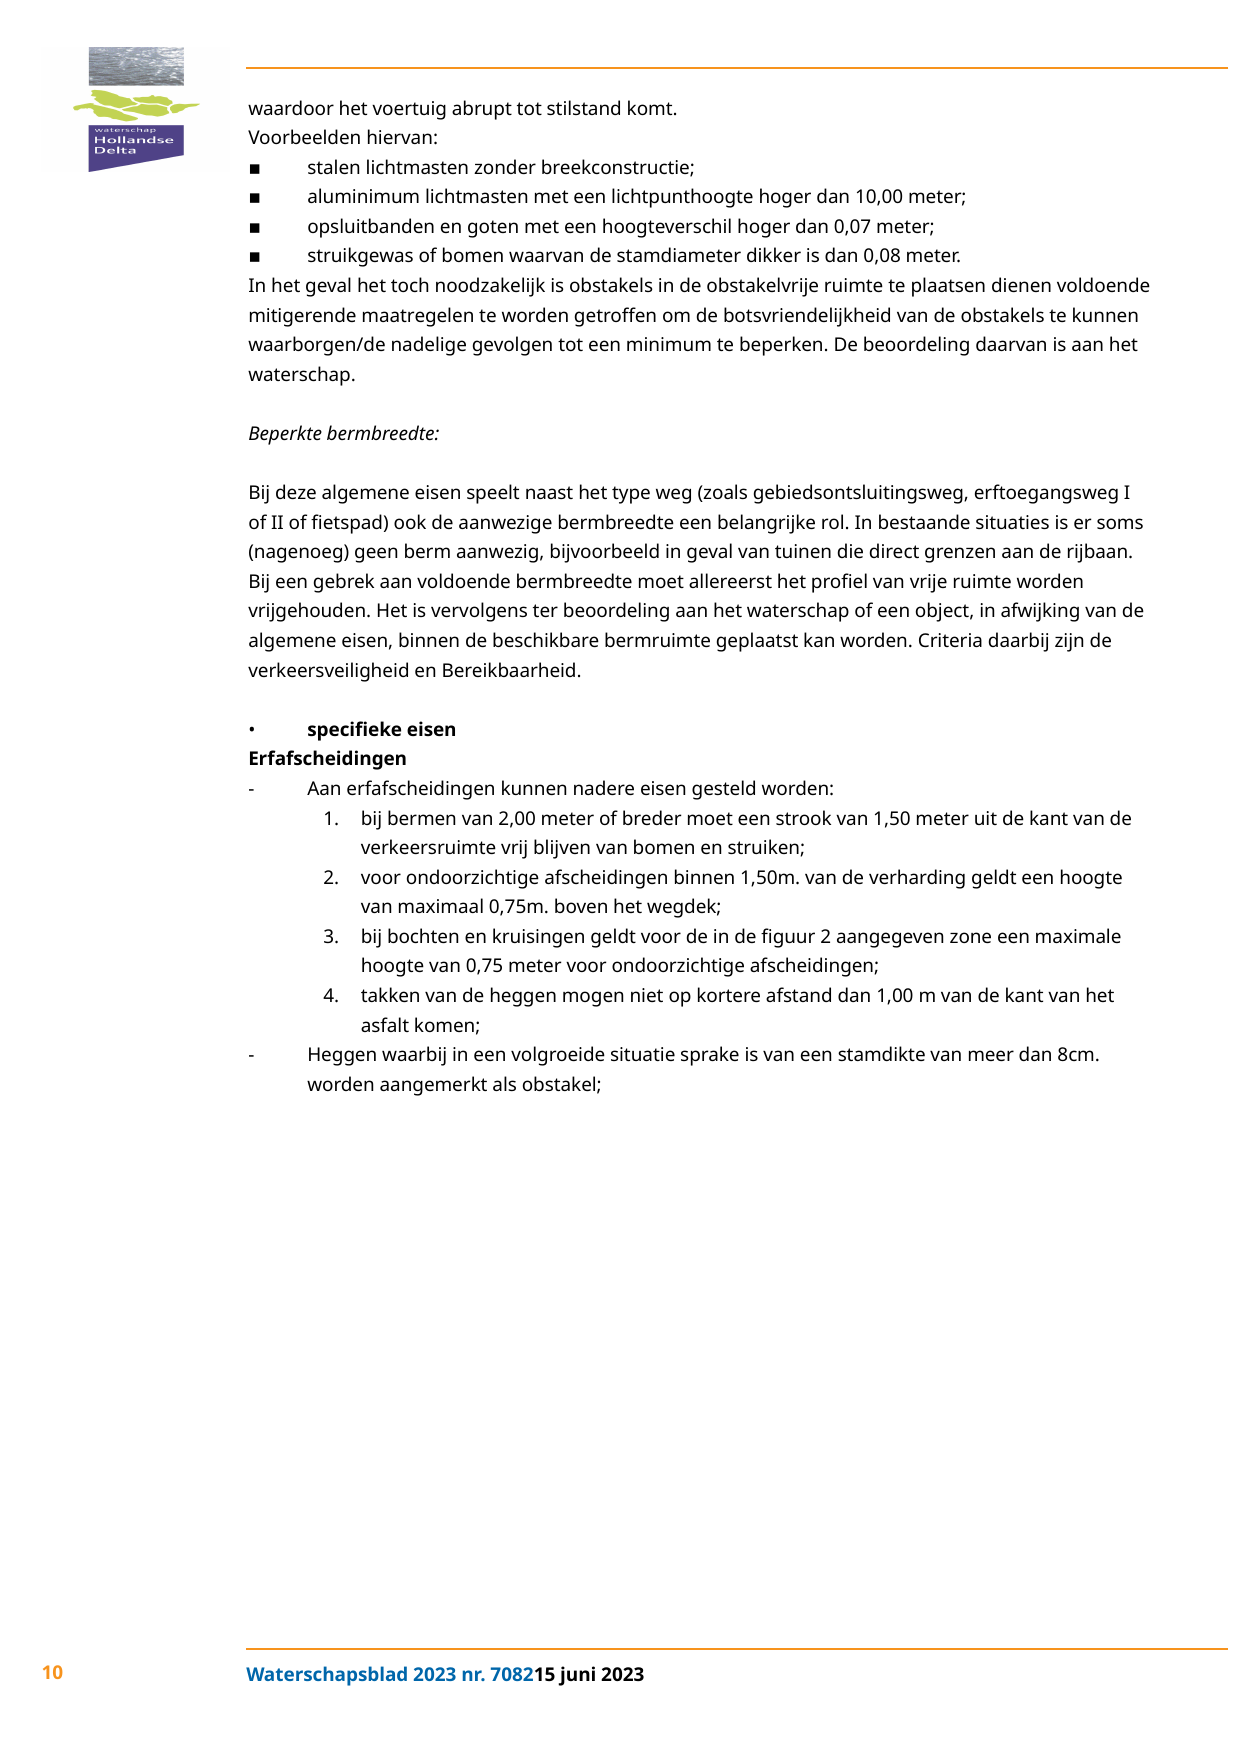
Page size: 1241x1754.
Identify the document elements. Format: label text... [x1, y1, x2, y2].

text waardoor het voertuig abrupt tot stilstand komt. [248, 95, 1152, 121]
text In het geval het toch noodzakelijk is obstakels in de obstakelvrije ruimte te plaatsen dienen voldoende mitigerende maatregelen te worden getroffen om de botsvriendelijkheid van de obstakels te kunnen waarborgen/de nadelige gevolgen tot een minimum te beperken. De beoordeling daarvan is aan het waterschap. [248, 272, 1152, 387]
list stalen lichtmasten zonder breekconstructie; [248, 154, 1152, 180]
list struikgewas of bomen waarvan de stamdiameter dikker is dan 0,08 meter. [248, 243, 1152, 268]
text Voorbeelden hiervan: [248, 124, 1152, 150]
list Heggen waarbij in een volgroeide situatie sprake is van een stamdikte van meer dan 8cm. worden aangemerkt als obstakel; [248, 1041, 1152, 1097]
picture [41, 47, 231, 172]
list Aan erfafscheidingen kunnen nadere eisen gesteld worden: [248, 775, 1152, 801]
list takken van de heggen mogen niet op kortere afstand dan 1,00 m van de kant van het asfalt komen; [323, 982, 1152, 1038]
list bij bermen van 2,00 meter of breder moet een strook van 1,50 meter uit de kant van de verkeersruimte vrij blijven van bomen en struiken; [323, 805, 1152, 860]
list bij bochten en kruisingen geldt voor de in de figuur 2 aangegeven zone een maximale hoogte van 0,75 meter voor ondoorzichtige afscheidingen; [323, 923, 1152, 978]
list voor ondoorzichtige afscheidingen binnen 1,50m. van de verharding geldt een hoogte van maximaal 0,75m. boven het wegdek; [323, 864, 1152, 919]
list specifieke eisen [248, 716, 1152, 742]
text Erfafscheidingen [248, 746, 1152, 771]
text Bij deze algemene eisen speelt naast het type weg (zoals gebiedsontsluitingsweg, erftoegangsweg I of II of fietspad) ook de aanwezige bermbreedte een belangrijke rol. In bestaande situaties is er soms (nagenoeg) geen berm aanwezig, bijvoorbeeld in geval van tuinen die direct grenzen aan de rijbaan. Bij een gebrek aan voldoende bermbreedte moet allereerst het profiel van vrije ruimte worden vrijgehouden. Het is vervolgens ter beoordeling aan het waterschap of een object, in afwijking van de algemene eisen, binnen de beschikbare bermruimte geplaatst kan worden. Criteria daarbij zijn de verkeersveiligheid en Bereikbaarheid. [248, 479, 1152, 683]
list aluminimum lichtmasten met een lichtpunthoogte hoger dan 10,00 meter; [248, 183, 1152, 209]
text Beperkte bermbreedte: [248, 420, 1152, 446]
list opsluitbanden en goten met een hoogteverschil hoger dan 0,07 meter; [248, 213, 1152, 239]
